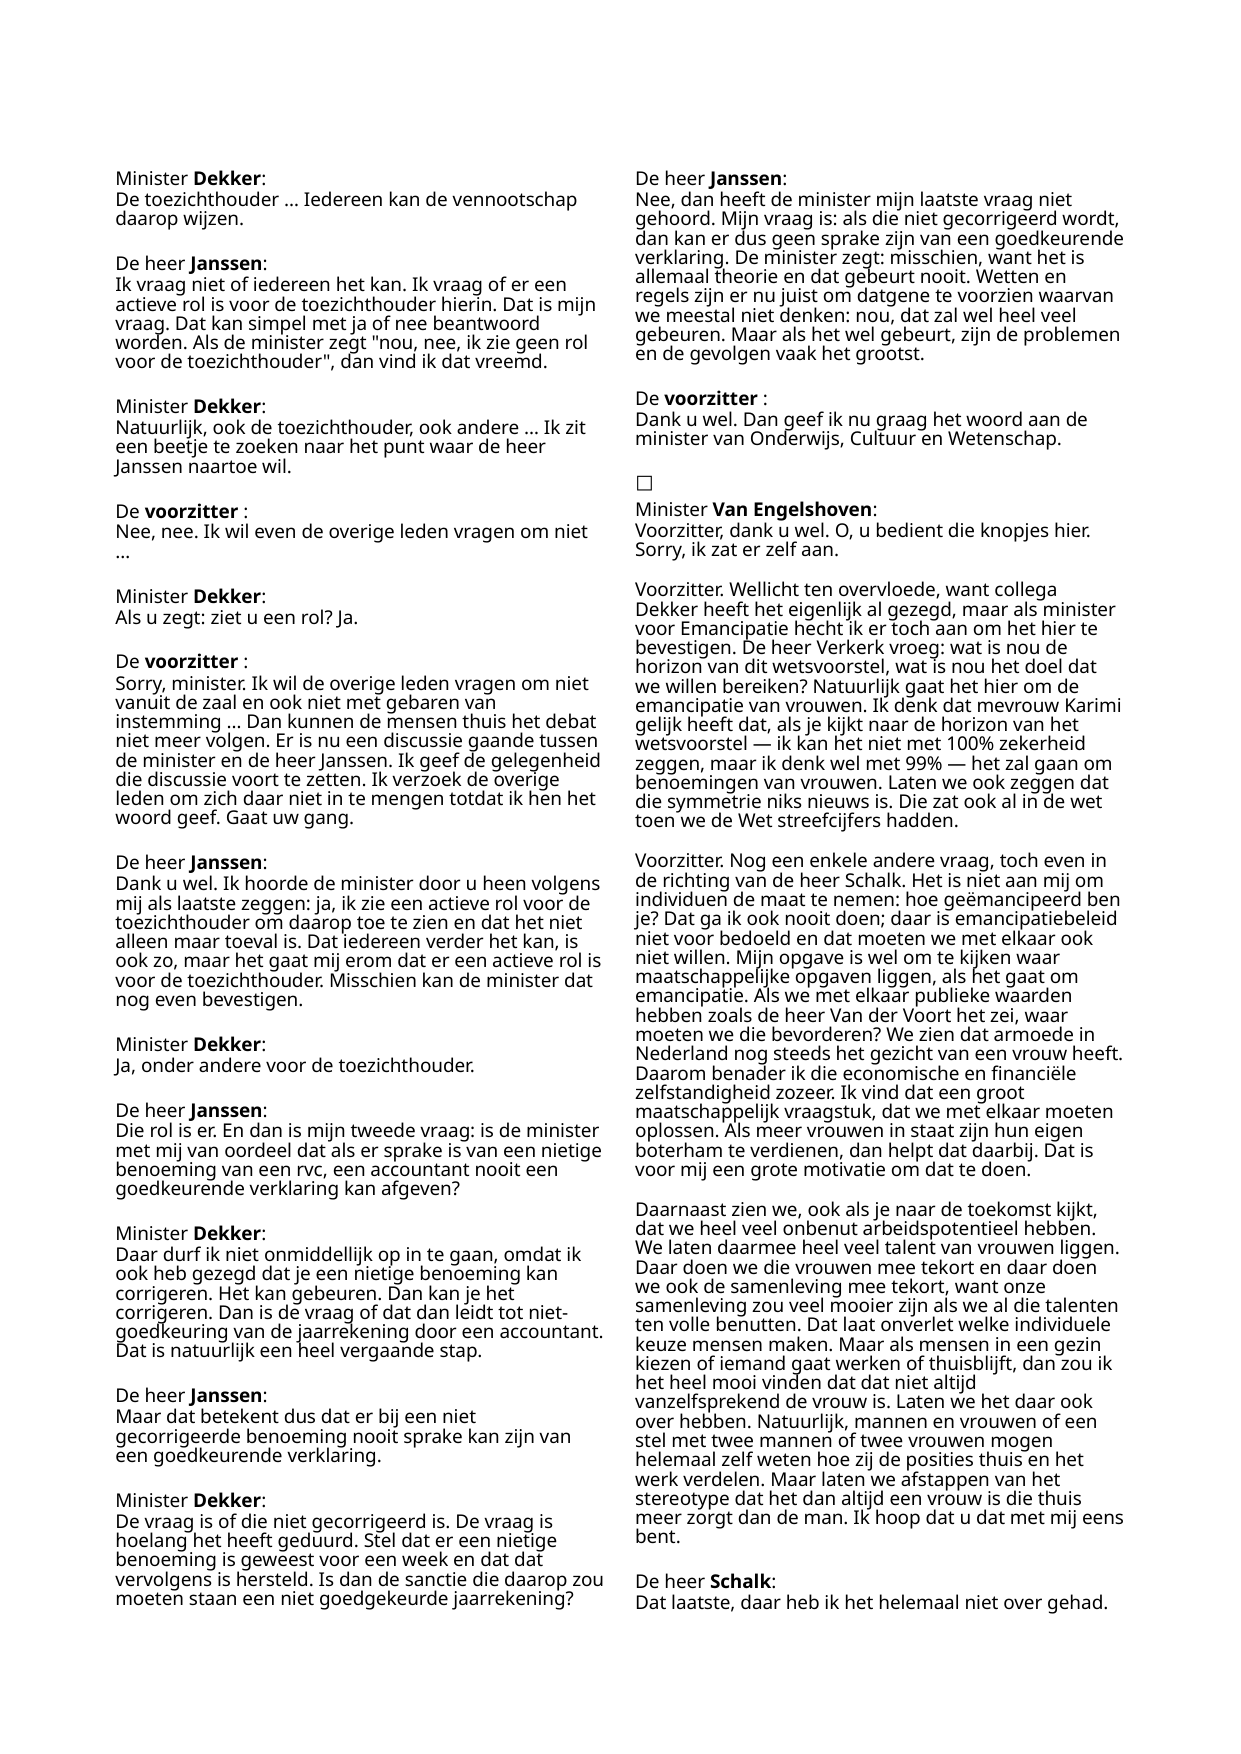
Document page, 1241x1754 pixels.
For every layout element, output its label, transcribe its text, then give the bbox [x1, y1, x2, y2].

text Minister Dekker: [115, 1487, 605, 1513]
text Daar durf ik niet onmiddellijk op in te gaan, omdat ik ook heb gezegd dat je een nietige benoeming kan corrigeren. Het kan gebeuren. Dan kan je het corrigeren. Dan is de vraag of dat dan leidt tot niet-goedkeuring van de jaarrekening door een accountant. Dat is natuurlijk een heel vergaande stap. [115, 1246, 605, 1362]
text De heer Janssen: [635, 165, 1125, 191]
text Voorzitter. Nog een enkele andere vraag, toch even in de richting van de heer Schalk. Het is niet aan mij om individuen de maat te nemen: hoe geëmancipeerd ben je? Dat ga ik ook nooit doen; daar is emancipatiebeleid niet voor bedoeld en dat moeten we met elkaar ook niet willen. Mijn opgave is wel om te kijken waar maatschappelijke opgaven liggen, als het gaat om emancipatie. Als we met elkaar publieke waarden hebben zoals de heer Van der Voort het zei, waar moeten we die bevorderen? We zien dat armoede in Nederland nog steeds het gezicht van een vrouw heeft. Daarom benader ik die economische en financiële zelfstandigheid zozeer. Ik vind dat een groot maatschappelijk vraagstuk, dat we met elkaar moeten oplossen. Als meer vrouwen in staat zijn hun eigen boterham te verdienen, dan helpt dat daarbij. Dat is voor mij een grote motivatie om dat te doen. [635, 852, 1125, 1180]
text De voorzitter : [115, 498, 605, 523]
text Dat laatste, daar heb ik het helemaal niet over gehad. [635, 1594, 1125, 1613]
text De heer Schalk: [635, 1568, 1125, 1594]
text Daarnaast zien we, ook als je naar de toekomst kijkt, dat we heel veel onbenut arbeidspotentieel hebben. We laten daarmee heel veel talent van vrouwen liggen. Daar doen we die vrouwen mee tekort en daar doen we ook de samenleving mee tekort, want onze samenleving zou veel mooier zijn als we al die talenten ten volle benutten. Dat laat onverlet welke individuele keuze mensen maken. Maar als mensen in een gezin kiezen of iemand gaat werken of thuisblijft, dan zou ik het heel mooi vinden dat dat niet altijd vanzelfsprekend de vrouw is. Laten we het daar ook over hebben. Natuurlijk, mannen en vrouwen of een stel met twee mannen of twee vrouwen mogen helemaal zelf weten hoe zij de posities thuis en het werk verdelen. Maar laten we afstappen van het stereotype dat het dan altijd een vrouw is die thuis meer zorgt dan de man. Ik hoop dat u dat met mij eens bent. [635, 1201, 1125, 1548]
text Ja, onder andere voor de toezichthouder. [115, 1057, 605, 1076]
text De vraag is of die niet gecorrigeerd is. De vraag is hoelang het heeft geduurd. Stel dat er een nietige benoeming is geweest voor een week en dat dat vervolgens is hersteld. Is dan de sanctie die daarop zou moeten staan een niet goedgekeurde jaarrekening? [115, 1513, 605, 1609]
text Dank u wel. Dan geef ik nu graag het woord aan de minister van Onderwijs, Cultuur en Wetenschap. [635, 411, 1125, 450]
text Maar dat betekent dus dat er bij een niet gecorrigeerde benoeming nooit sprake kan zijn van een goedkeurende verklaring. [115, 1408, 605, 1466]
text De heer Janssen: [115, 251, 605, 276]
text Minister Dekker: [115, 393, 605, 419]
text Sorry, minister. Ik wil de overige leden vragen om niet vanuit de zaal en ook niet met gebaren van instemming … Dan kunnen de mensen thuis het debat niet meer volgen. Er is nu een discussie gaande tussen de minister en de heer Janssen. Ik geef de gelegenheid die discussie voort te zetten. Ik verzoek de overige leden om zich daar niet in te mengen totdat ik hen het woord geef. Gaat uw gang. [115, 674, 605, 829]
text Minister Dekker: [115, 1220, 605, 1246]
text Voorzitter, dank u wel. O, u bedient die knopjes hier. Sorry, ik zat er zelf aan. [635, 522, 1125, 561]
text De voorzitter : [115, 649, 605, 674]
text Die rol is er. En dan is mijn tweede vraag: is de minister met mij van oordeel dat als er sprake is van een nietige benoeming van een rvc, een accountant nooit een goedkeurende verklaring kan afgeven? [115, 1122, 605, 1199]
text Minister Dekker: [115, 583, 605, 609]
text Minister Dekker: [115, 165, 605, 191]
text ⬜ [635, 471, 1125, 496]
text Dank u wel. Ik hoorde de minister door u heen volgens mij als laatste zeggen: ja, ik zie een actieve rol voor de toezichthouder om daarop toe te zien en dat het niet alleen maar toeval is. Dat iedereen verder het kan, is ook zo, maar het gaat mij erom dat er een actieve rol is voor de toezichthouder. Misschien kan de minister dat nog even bevestigen. [115, 875, 605, 1010]
text Minister Van Engelshoven: [635, 496, 1125, 522]
text De heer Janssen: [115, 1097, 605, 1122]
text Nee, dan heeft de minister mijn laatste vraag niet gehoord. Mijn vraag is: als die niet gecorrigeerd wordt, dan kan er dus geen sprake zijn van een goedkeurende verklaring. De minister zegt: misschien, want het is allemaal theorie en dat gebeurt nooit. Wetten en regels zijn er nu juist om datgene te voorzien waarvan we meestal niet denken: nou, dat zal wel heel veel gebeuren. Maar als het wel gebeurt, zijn de problemen en de gevolgen vaak het grootst. [635, 191, 1125, 364]
text De heer Janssen: [115, 849, 605, 875]
text De heer Janssen: [115, 1383, 605, 1408]
text Nee, nee. Ik wil even de overige leden vragen om niet … [115, 523, 605, 562]
text Voorzitter. Wellicht ten overvloede, want collega Dekker heeft het eigenlijk al gezegd, maar als minister voor Emancipatie hecht ik er toch aan om het hier te bevestigen. De heer Verkerk vroeg: wat is nou de horizon van dit wetsvoorstel, wat is nou het doel dat we willen bereiken? Natuurlijk gaat het hier om de emancipatie van vrouwen. Ik denk dat mevrouw Karimi gelijk heeft dat, als je kijkt naar de horizon van het wetsvoorstel — ik kan het niet met 100% zekerheid zeggen, maar ik denk wel met 99% — het zal gaan om benoemingen van vrouwen. Laten we ook zeggen dat die symmetrie niks nieuws is. Die zat ook al in de wet toen we de Wet streefcijfers hadden. [635, 581, 1125, 832]
text Ik vraag niet of iedereen het kan. Ik vraag of er een actieve rol is voor de toezichthouder hierin. Dat is mijn vraag. Dat kan simpel met ja of nee beantwoord worden. Als de minister zegt "nou, nee, ik zie geen rol voor de toezichthouder", dan vind ik dat vreemd. [115, 276, 605, 373]
text De toezichthouder … Iedereen kan de vennootschap daarop wijzen. [115, 191, 605, 230]
text Minister Dekker: [115, 1031, 605, 1057]
text Natuurlijk, ook de toezichthouder, ook andere … Ik zit een beetje te zoeken naar het punt waar de heer Janssen naartoe wil. [115, 419, 605, 477]
text De voorzitter : [635, 385, 1125, 411]
text Als u zegt: ziet u een rol? Ja. [115, 609, 605, 628]
